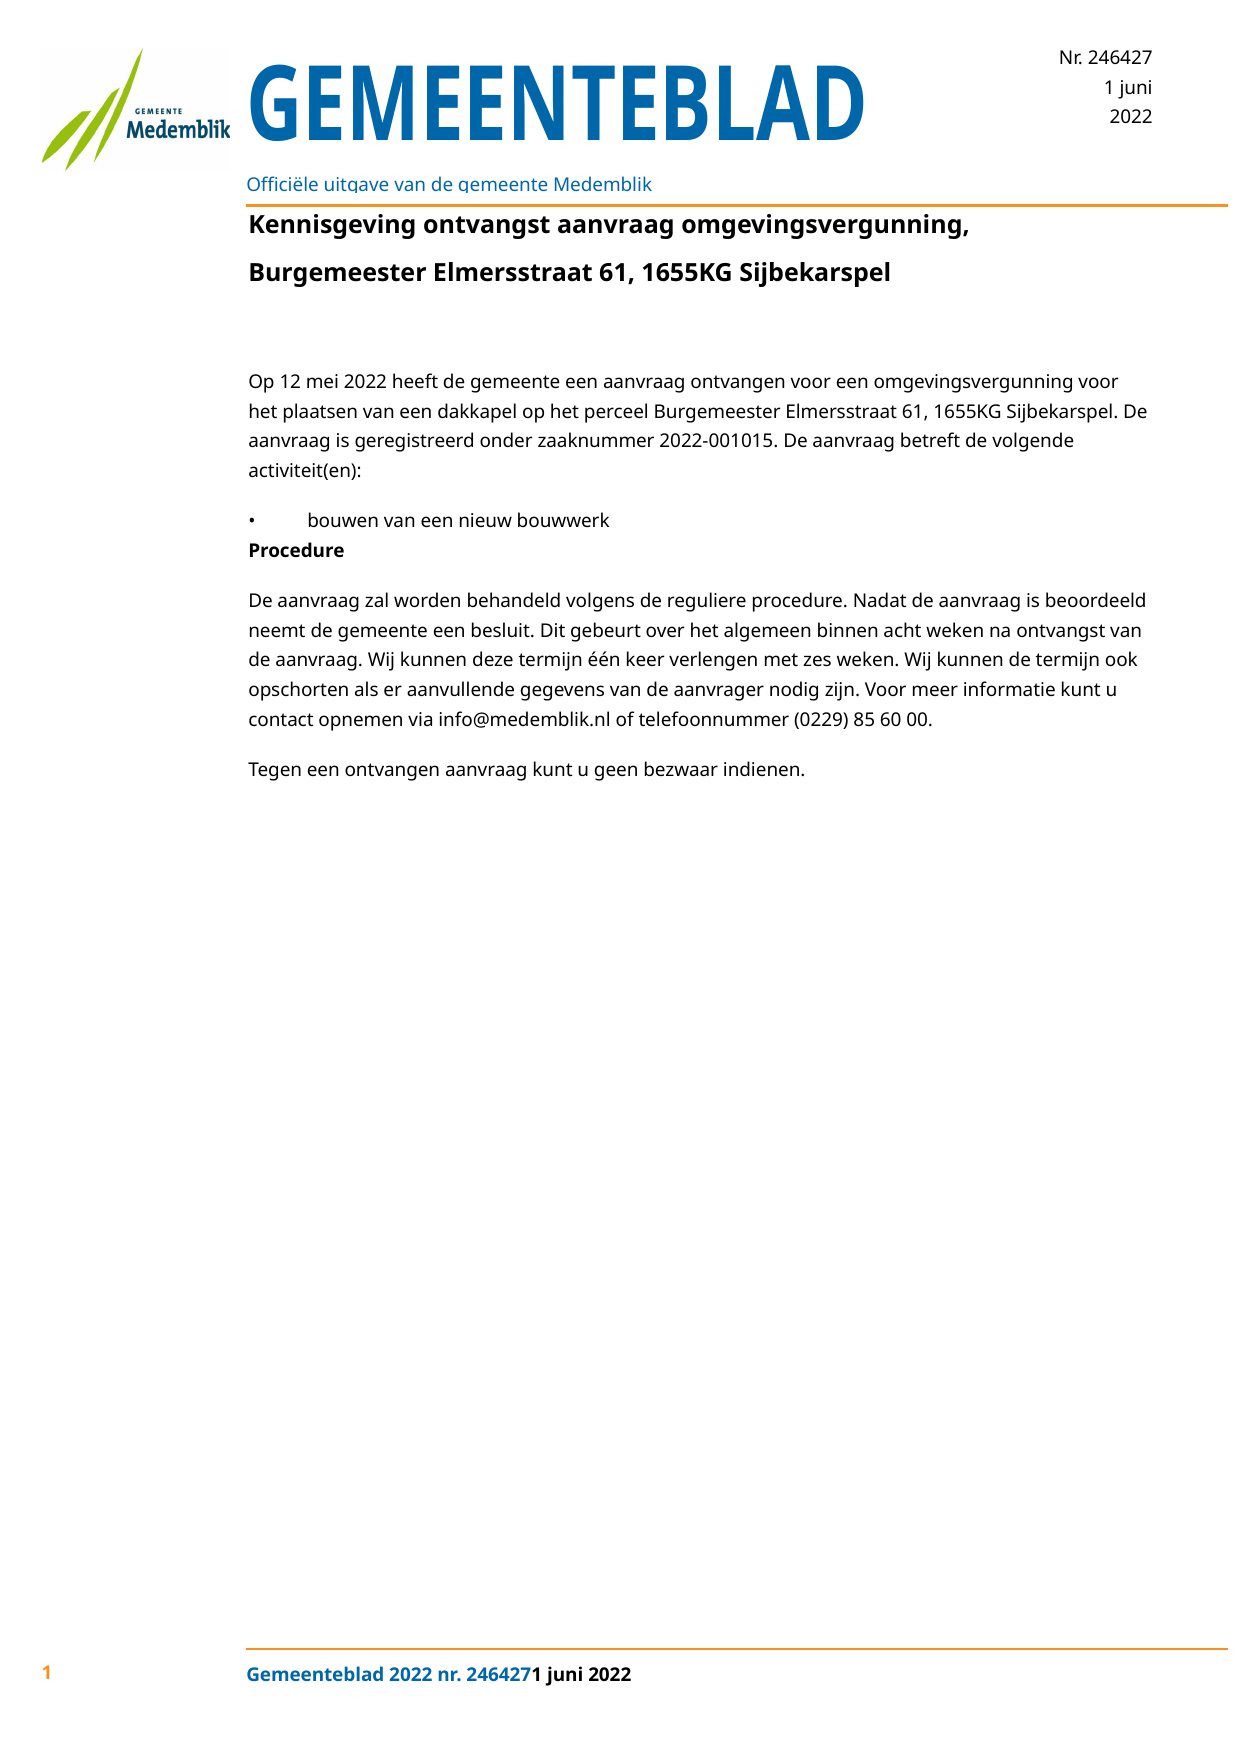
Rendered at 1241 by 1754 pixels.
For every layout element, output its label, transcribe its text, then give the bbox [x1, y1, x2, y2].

text De aanvraag zal worden behandeld volgens de reguliere procedure. Nadat de aanvraag is beoordeeld neemt de gemeente een besluit. Dit gebeurt over het algemeen binnen acht weken na ontvangst van de aanvraag. Wij kunnen deze termijn één keer verlengen met zes weken. Wij kunnen de termijn ook opschorten als er aanvullende gegevens van de aanvrager nodig zijn. Voor meer informatie kunt u contact opnemen via info@medemblik.nl of telefoonnummer (0229) 85 60 00. [248, 587, 1152, 732]
text Op 12 mei 2022 heeft de gemeente een aanvraag ontvangen voor een omgevingsvergunning voor het plaatsen van een dakkapel op het perceel Burgemeester Elmersstraat 61, 1655KG Sijbekarspel. De aanvraag is geregistreerd onder zaaknummer 2022-001015. De aanvraag betreft de volgende activiteit(en): [248, 368, 1152, 483]
text Tegen een ontvangen aanvraag kunt u geen bezwaar indienen. [248, 756, 1152, 782]
picture [41, 47, 231, 172]
text Procedure [248, 537, 1152, 563]
text Kennisgeving ontvangst aanvraag omgevingsvergunning, Burgemeester Elmersstraat 61, 1655KG Sijbekarspel [248, 207, 1152, 288]
list bouwen van een nieuw bouwwerk [248, 507, 1152, 533]
